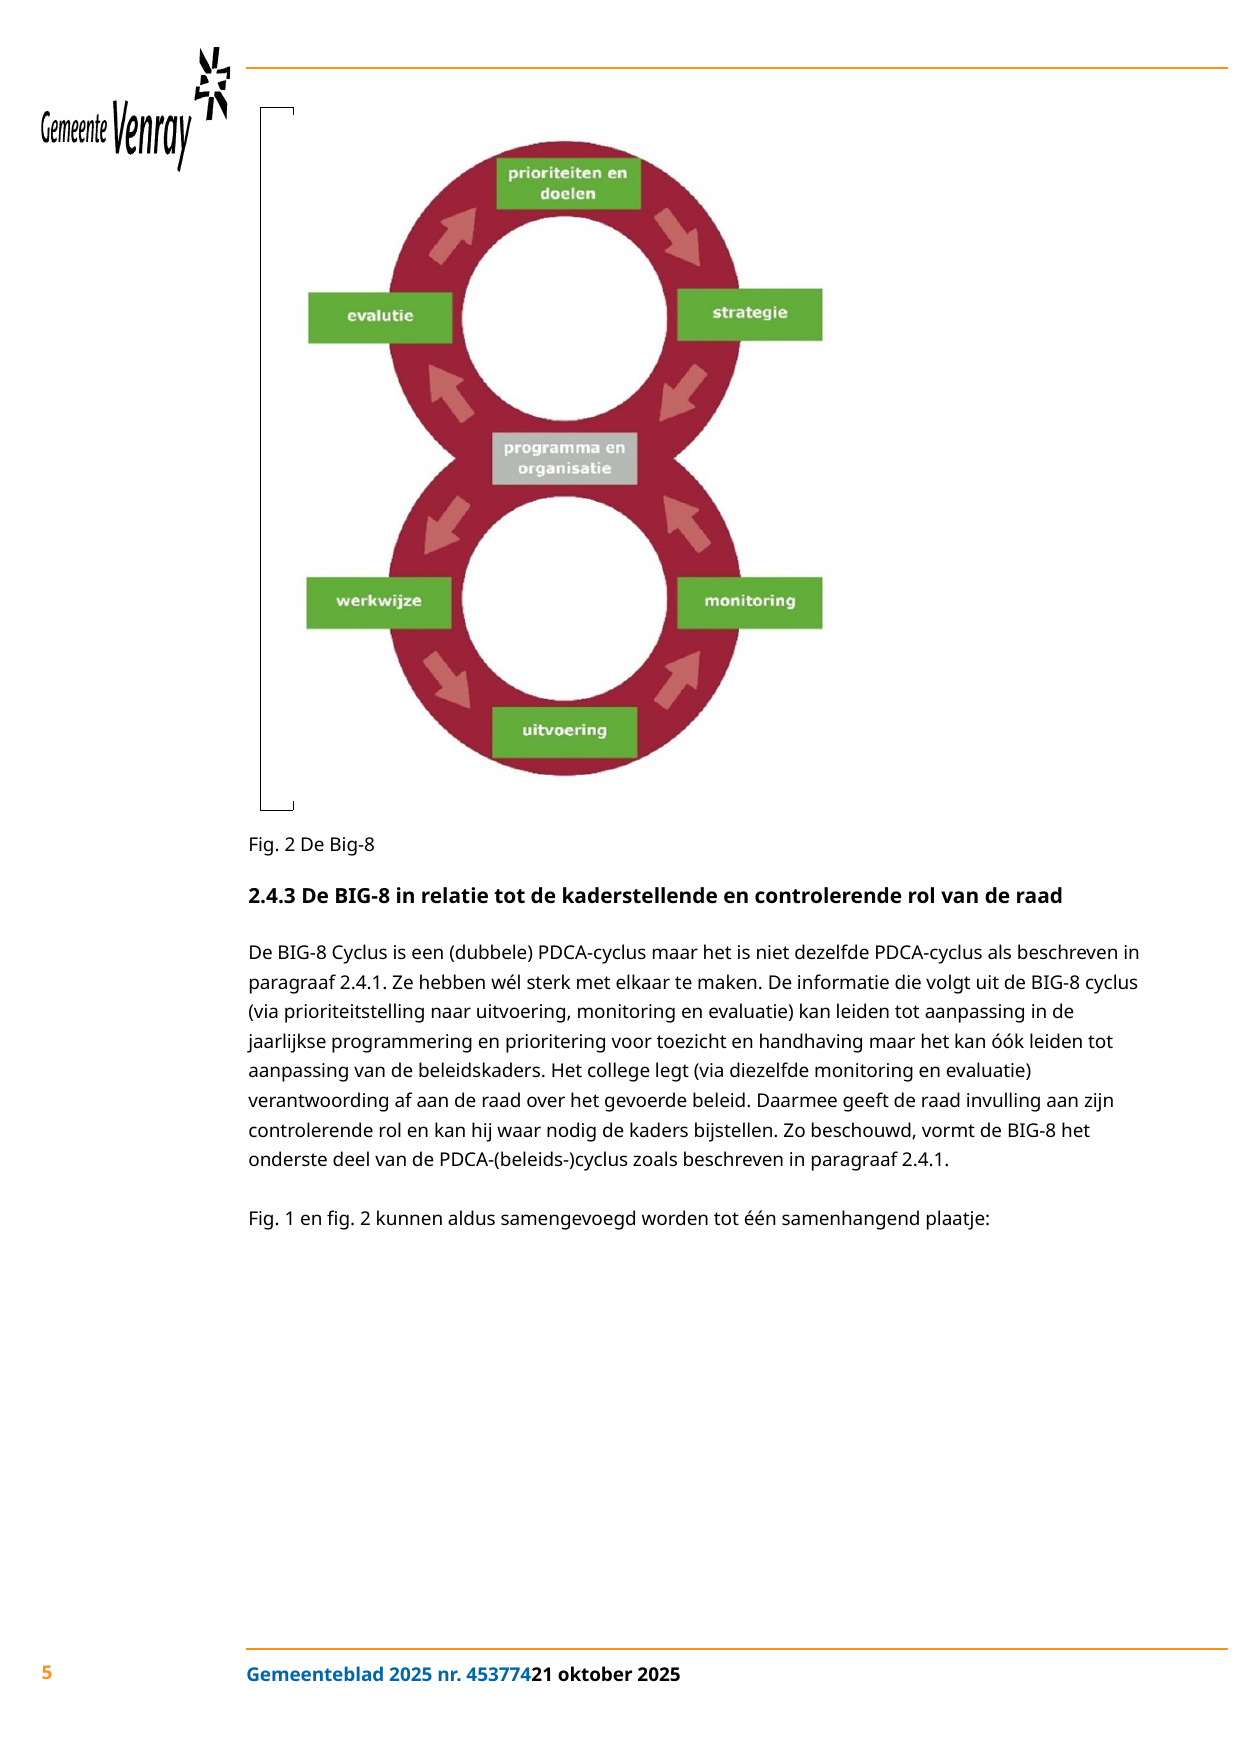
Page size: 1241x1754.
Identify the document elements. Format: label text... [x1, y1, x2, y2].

text De BIG-8 Cyclus is een (dubbele) PDCA-cyclus maar het is niet dezelfde PDCA-cyclus als beschreven in paragraaf 2.4.1. Ze hebben wél sterk met elkaar te maken. De informatie die volgt uit de BIG-8 cyclus (via prioriteitstelling naar uitvoering, monitoring en evaluatie) kan leiden tot aanpassing in de jaarlijkse programmering en prioritering voor toezicht en handhaving maar het kan óók leiden tot aanpassing van de beleidskaders. Het college legt (via diezelfde monitoring en evaluatie) verantwoording af aan de raad over het gevoerde beleid. Daarmee geeft de raad invulling aan zijn controlerende rol en kan hij waar nodig de kaders bijstellen. Zo beschouwd, vormt de BIG-8 het onderste deel van de PDCA-(beleids-)cyclus zoals beschreven in paragraaf 2.4.1. [248, 939, 1152, 1172]
text Fig. 2 De Big-8 [248, 831, 1152, 857]
picture [41, 47, 231, 172]
text Fig. 1 en fig. 2 kunnen aldus samengevoegd worden tot één samenhangend plaatje: [248, 1206, 1152, 1231]
picture [268, 115, 860, 801]
text 2.4.3 De BIG-8 in relatie tot de kaderstellende en controlerende rol van de raad [248, 881, 1152, 910]
